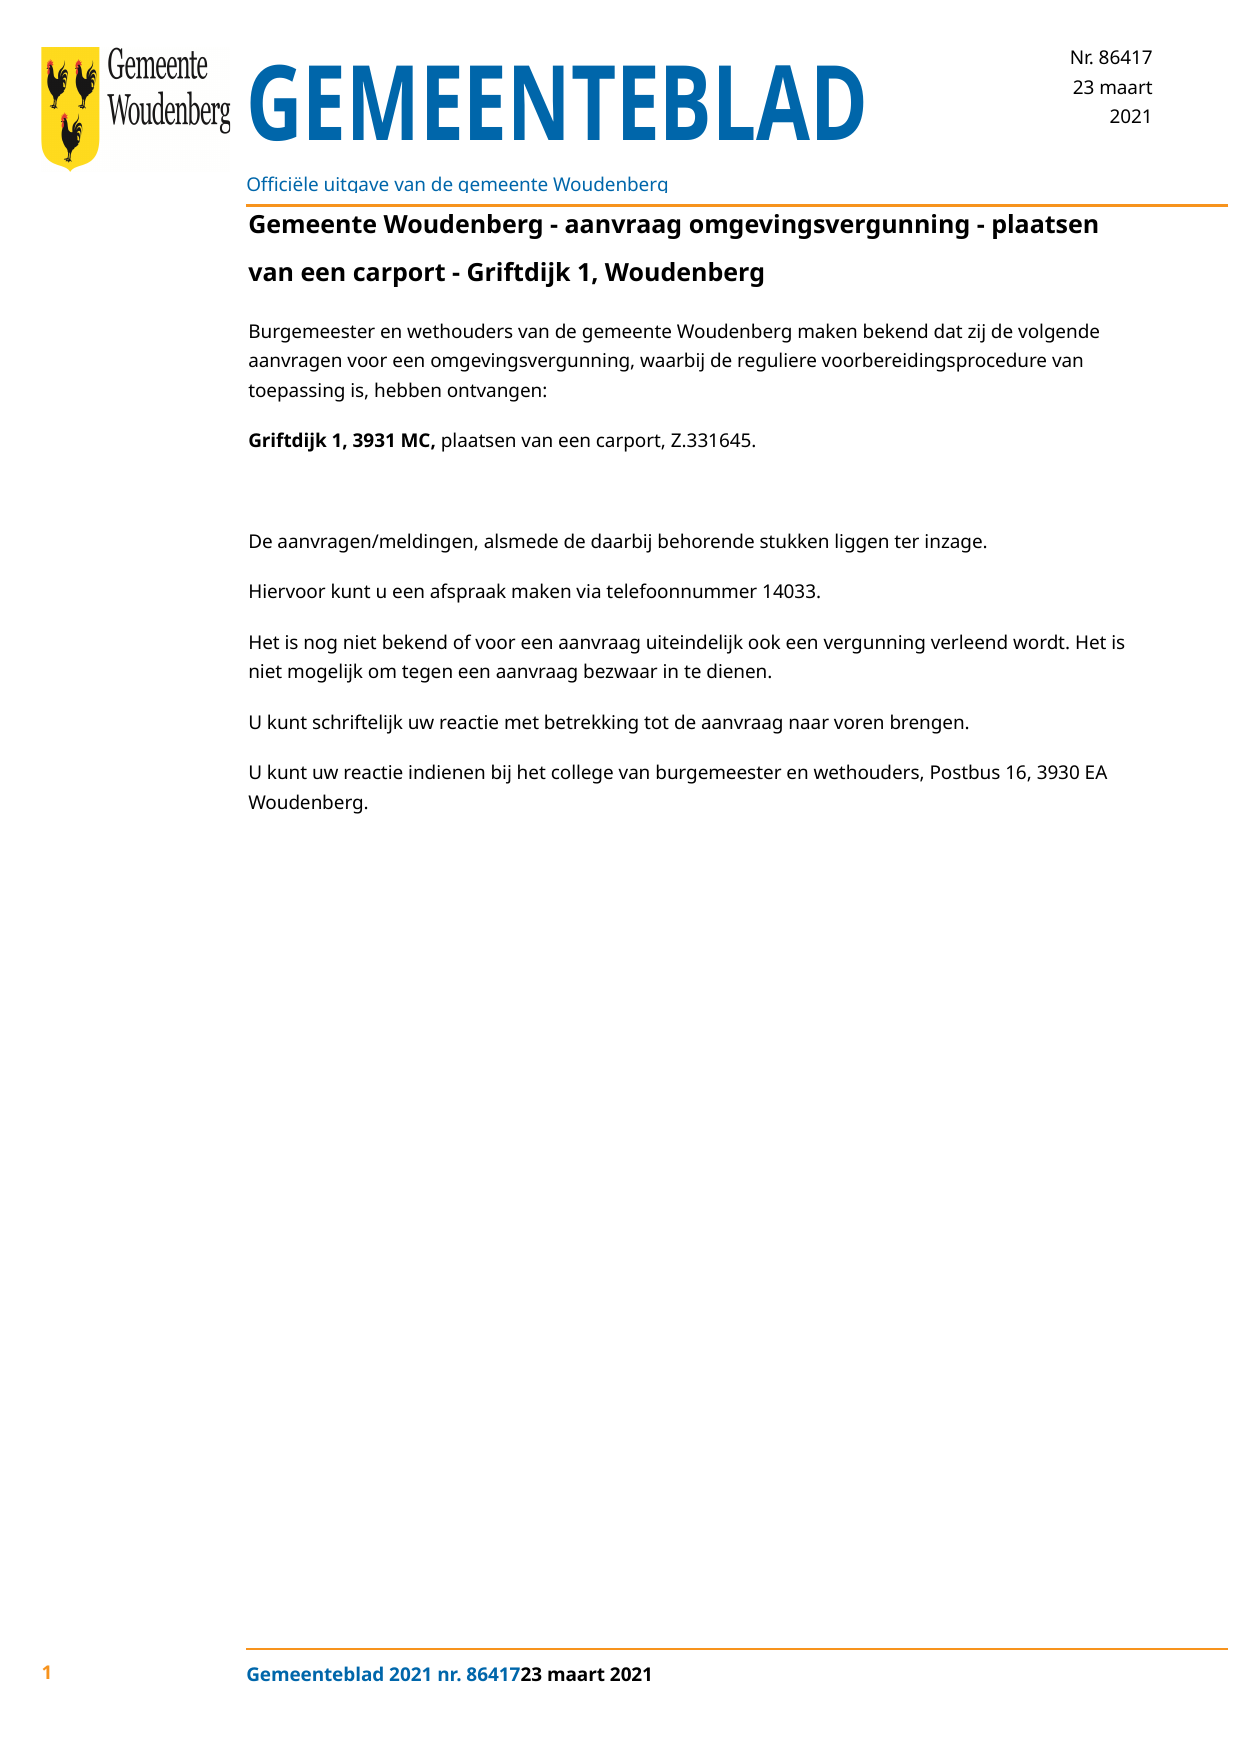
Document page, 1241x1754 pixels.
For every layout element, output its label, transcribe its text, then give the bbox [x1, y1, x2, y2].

picture [41, 47, 231, 172]
text U kunt uw reactie indienen bij het college van burgemeester en wethouders, Postbus 16, 3930 EA Woudenberg. [248, 759, 1152, 815]
text U kunt schriftelijk uw reactie met betrekking tot de aanvraag naar voren brengen. [248, 709, 1152, 735]
text Burgemeester en wethouders van de gemeente Woudenberg maken bekend dat zij de volgende aanvragen voor een omgevingsvergunning, waarbij de reguliere voorbereidingsprocedure van toepassing is, hebben ontvangen: [248, 318, 1152, 403]
text Griftdijk 1, 3931 MC, plaatsen van een carport, Z.331645. [248, 427, 1152, 453]
text Het is nog niet bekend of voor een aanvraag uiteindelijk ook een vergunning verleend wordt. Het is niet mogelijk om tegen een aanvraag bezwaar in te dienen. [248, 629, 1152, 684]
text De aanvragen/meldingen, alsmede de daarbij behorende stukken liggen ter inzage. [248, 528, 1152, 554]
text Gemeente Woudenberg - aanvraag omgevingsvergunning - plaatsen van een carport - Griftdijk 1, Woudenberg [248, 207, 1152, 288]
text Hiervoor kunt u een afspraak maken via telefoonnummer 14033. [248, 579, 1152, 604]
